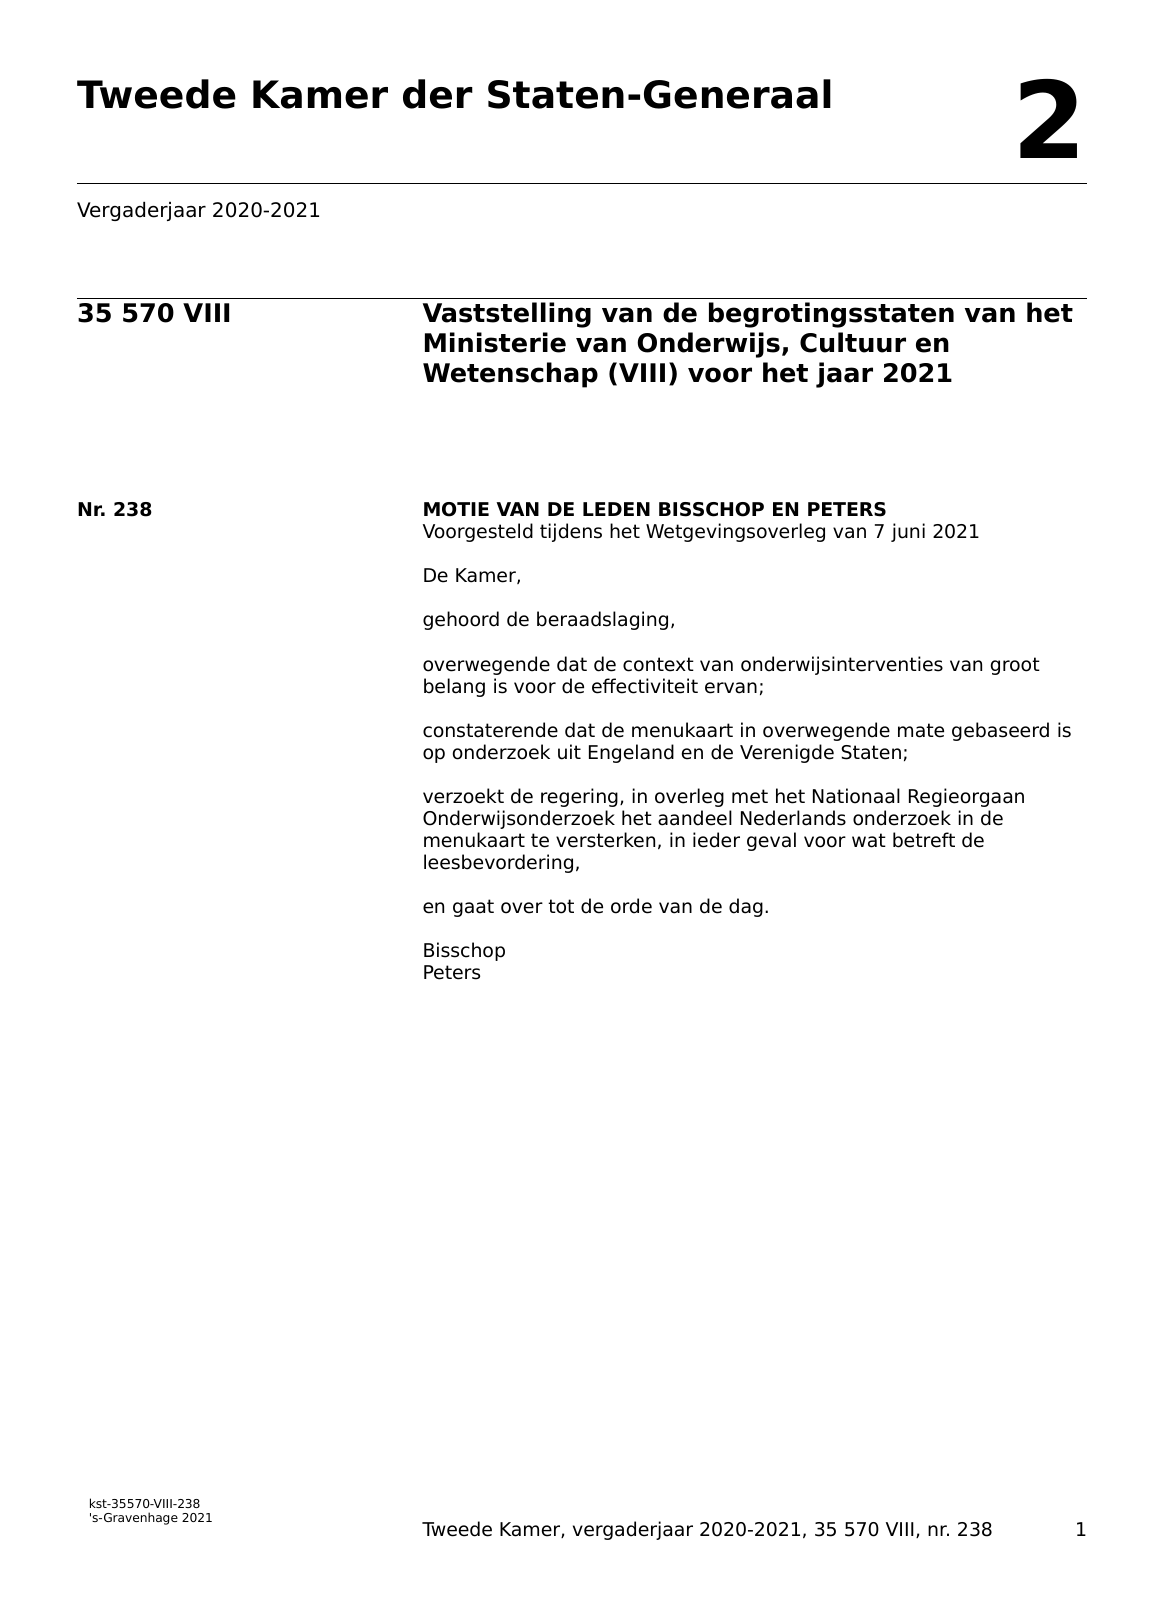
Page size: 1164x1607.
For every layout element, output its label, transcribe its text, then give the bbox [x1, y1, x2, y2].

table_header 2 [886, 59, 1087, 183]
text overwegende dat de context van onderwijsinterventies van groot belang is voor de effectiviteit ervan; [422, 653, 1087, 697]
table_cell Vergaderjaar 2020-2021 [77, 184, 1087, 298]
subtitle Nr. 238 MOTIE VAN DE LEDEN BISSCHOP EN PETERS [77, 499, 1087, 521]
text kst-35570-VIII-238 [88, 1497, 323, 1511]
text verzoekt de regering, in overleg met het Nationaal Regieorgaan Onderwijsonderzoek het aandeel Nederlands onderzoek in de menukaart te versterken, in ieder geval voor wat betreft de leesbevordering, [422, 786, 1087, 874]
text Bisschop [422, 940, 1087, 962]
text Voorgesteld tijdens het Wetgevingsoverleg van 7 juni 2021 [422, 521, 1087, 543]
text De Kamer, [422, 565, 1087, 587]
text en gaat over tot de orde van de dag. [422, 896, 1087, 918]
text gehoord de beraadslaging, [422, 609, 1087, 631]
text 's-Gravenhage 2021 [88, 1511, 323, 1525]
text Peters [422, 962, 1087, 984]
table_header Tweede Kamer der Staten-Generaal [77, 59, 886, 183]
subtitle 35 570 VIII Vaststelling van de begrotingsstaten van het Ministerie van Onderwijs, Cultuur en Wetenschap (VIII) voor het jaar 2021 [77, 299, 1087, 388]
text constaterende dat de menukaart in overwegende mate gebaseerd is op onderzoek uit Engeland en de Verenigde Staten; [422, 720, 1087, 764]
